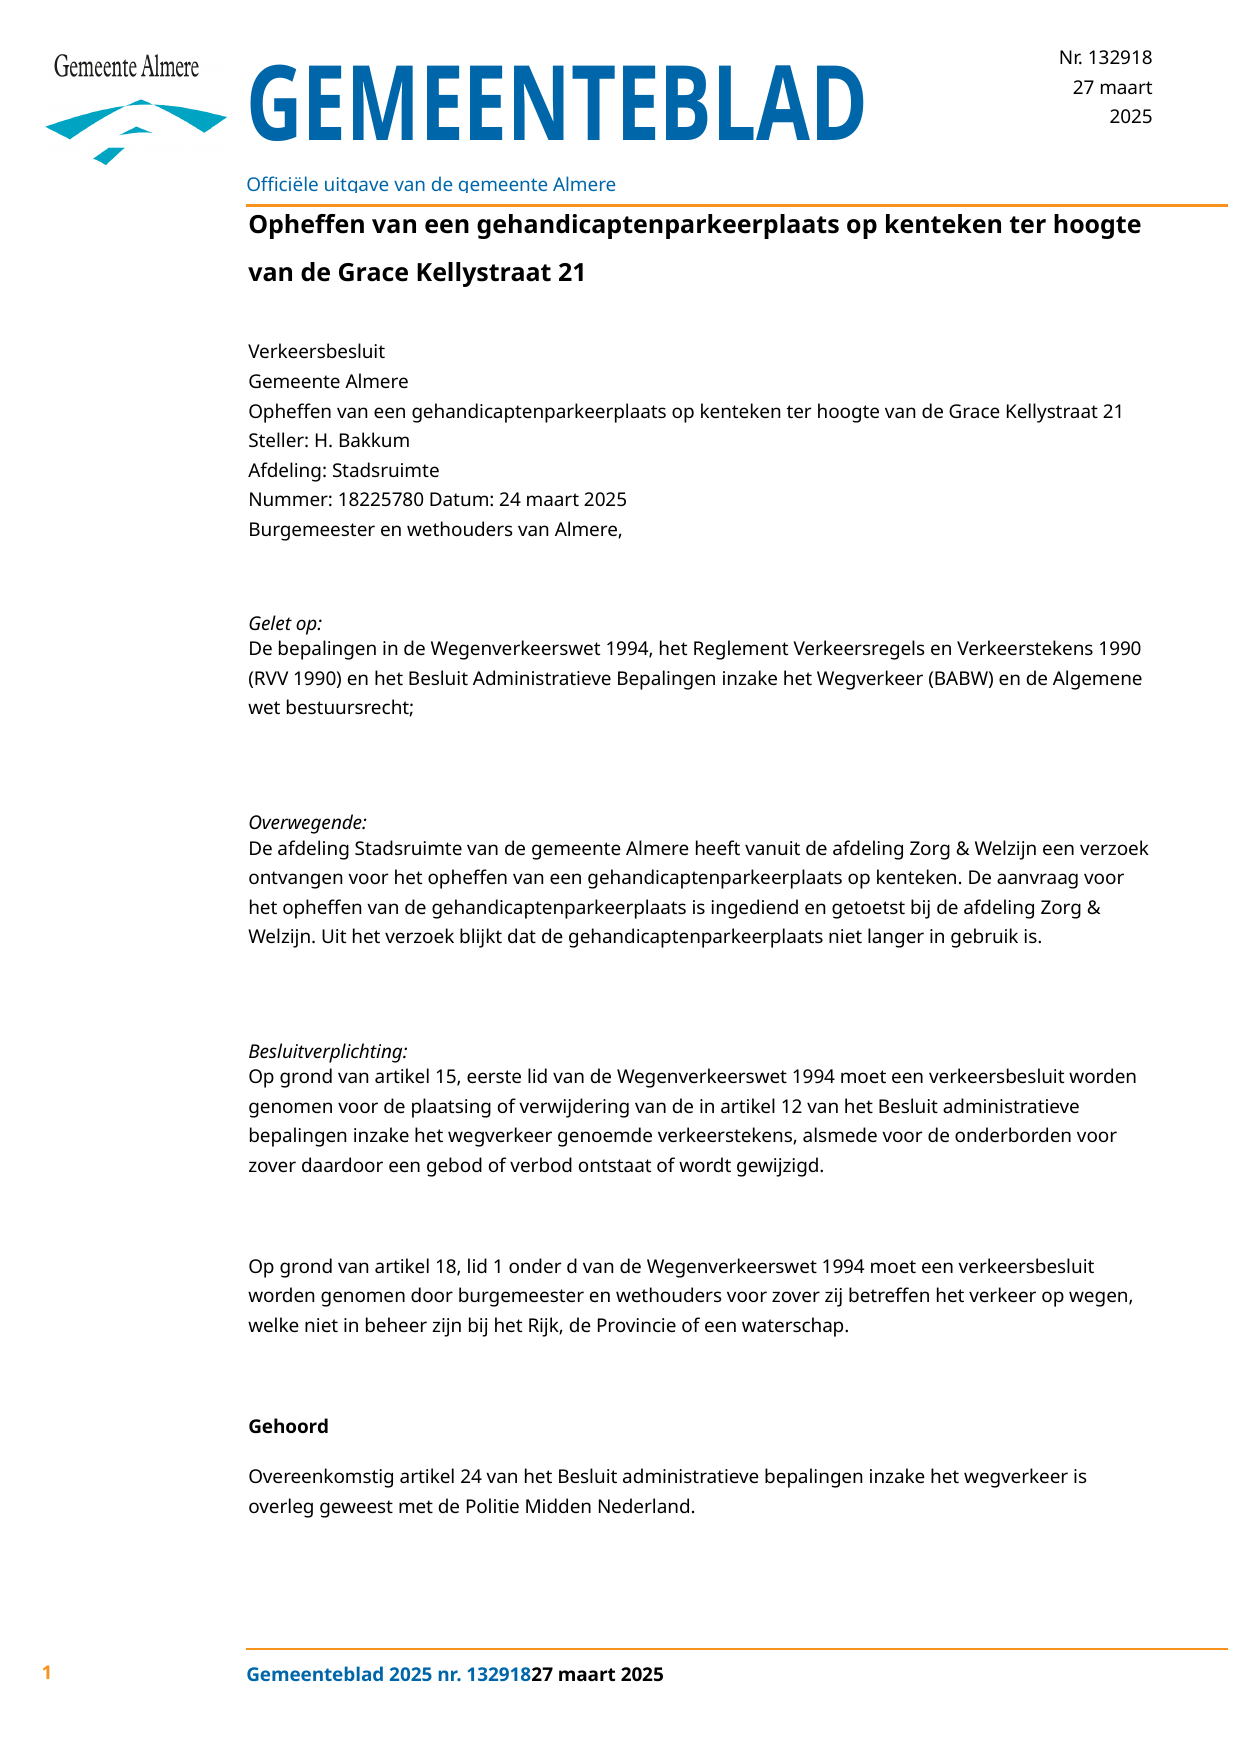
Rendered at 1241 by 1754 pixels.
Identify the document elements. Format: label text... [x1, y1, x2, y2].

picture [41, 47, 231, 172]
text Besluitverplichting: [248, 1038, 1152, 1063]
text Opheffen van een gehandicaptenparkeerplaats op kenteken ter hoogte van de Grace Kellystraat 21 [248, 398, 1152, 423]
text Op grond van artikel 18, lid 1 onder d van de Wegenverkeerswet 1994 moet een verkeersbesluit worden genomen door burgemeester en wethouders voor zover zij betreffen het verkeer op wegen, welke niet in beheer zijn bij het Rijk, de Provincie of een waterschap. [248, 1253, 1152, 1338]
text Overeenkomstig artikel 24 van het Besluit administratieve bepalingen inzake het wegverkeer is overleg geweest met de Politie Midden Nederland. [248, 1463, 1152, 1519]
text Overwegende: [248, 809, 1152, 835]
text Verkeersbesluit [248, 339, 1152, 364]
text De bepalingen in de Wegenverkeerswet 1994, het Reglement Verkeersregels en Verkeerstekens 1990 (RVV 1990) en het Besluit Administratieve Bepalingen inzake het Wegverkeer (BABW) en de Algemene wet bestuursrecht; [248, 635, 1152, 720]
text Steller: H. Bakkum [248, 427, 1152, 453]
text Nummer: 18225780 Datum: 24 maart 2025 [248, 487, 1152, 512]
text Opheffen van een gehandicaptenparkeerplaats op kenteken ter hoogte van de Grace Kellystraat 21 [248, 207, 1152, 288]
text De afdeling Stadsruimte van de gemeente Almere heeft vanuit de afdeling Zorg & Welzijn een verzoek ontvangen voor het opheffen van een gehandicaptenparkeerplaats op kenteken. De aanvraag voor het opheffen van de gehandicaptenparkeerplaats is ingediend en getoetst bij de afdeling Zorg & Welzijn. Uit het verzoek blijkt dat de gehandicaptenparkeerplaats niet langer in gebruik is. [248, 835, 1152, 949]
text Afdeling: Stadsruimte [248, 457, 1152, 483]
text Gehoord [248, 1413, 1152, 1439]
text Gelet op: [248, 610, 1152, 635]
text Burgemeester en wethouders van Almere, [248, 516, 1152, 542]
text Gemeente Almere [248, 368, 1152, 394]
text Op grond van artikel 15, eerste lid van de Wegenverkeerswet 1994 moet een verkeersbesluit worden genomen voor de plaatsing of verwijdering van de in artikel 12 van het Besluit administratieve bepalingen inzake het wegverkeer genoemde verkeerstekens, alsmede voor de onderborden voor zover daardoor een gebod of verbod ontstaat of wordt gewijzigd. [248, 1063, 1152, 1178]
